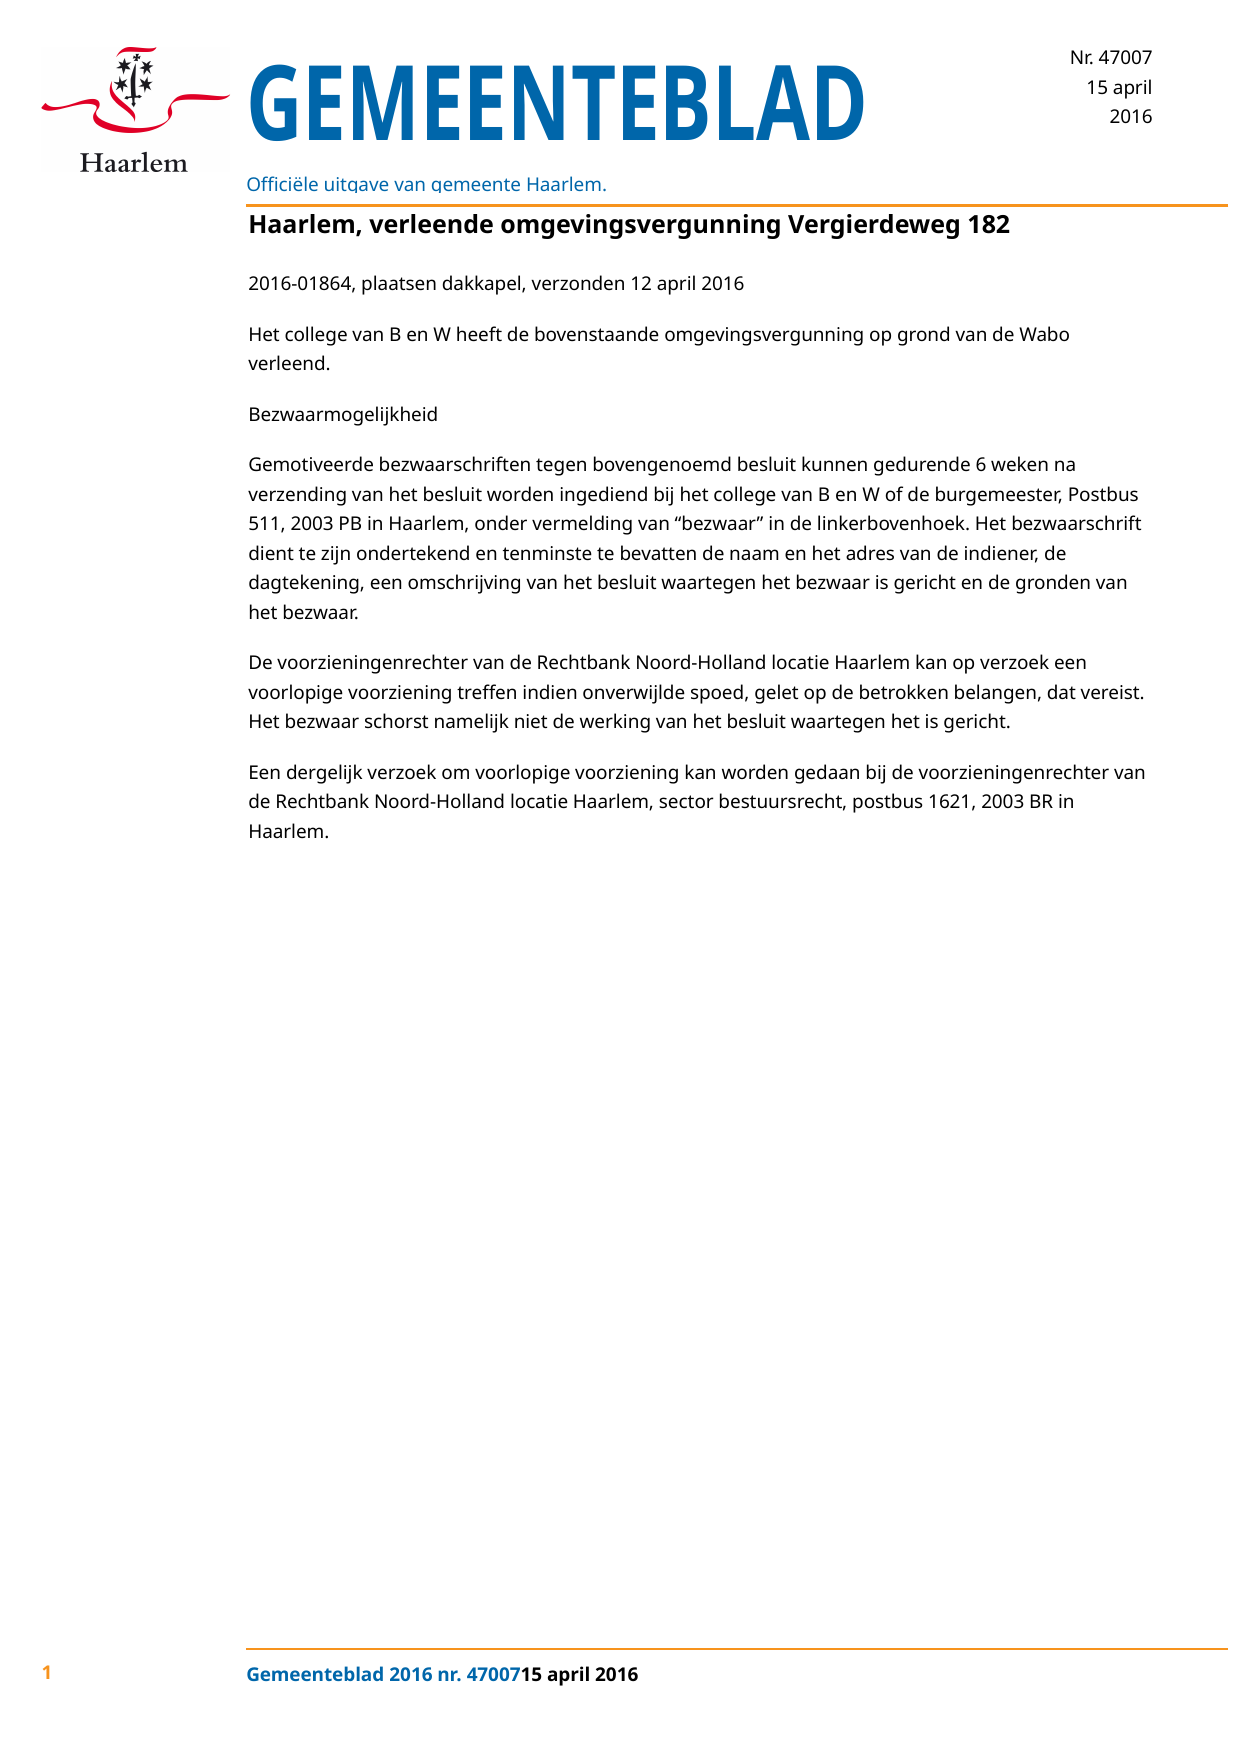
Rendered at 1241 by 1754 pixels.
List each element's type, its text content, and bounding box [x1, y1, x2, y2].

text Het college van B en W heeft de bovenstaande omgevingsvergunning op grond van de Wabo verleend. [248, 321, 1152, 376]
text Gemotiveerde bezwaarschriften tegen bovengenoemd besluit kunnen gedurende 6 weken na verzending van het besluit worden ingediend bij het college van B en W of de burgemeester, Postbus 511, 2003 PB in Haarlem, onder vermelding van “bezwaar” in de linkerbovenhoek. Het bezwaarschrift dient te zijn ondertekend en tenminste te bevatten de naam en het adres van de indiener, de dagtekening, een omschrijving van het besluit waartegen het bezwaar is gericht en de gronden van het bezwaar. [248, 451, 1152, 625]
text Haarlem, verleende omgevingsvergunning Vergierdeweg 182 [248, 207, 1152, 241]
text Bezwaarmogelijkheid [248, 401, 1152, 426]
text 2016-01864, plaatsen dakkapel, verzonden 12 april 2016 [248, 270, 1152, 296]
text De voorzieningenrechter van de Rechtbank Noord-Holland locatie Haarlem kan op verzoek een voorlopige voorziening treffen indien onverwijlde spoed, gelet op de betrokken belangen, dat vereist. Het bezwaar schorst namelijk niet de werking van het besluit waartegen het is gericht. [248, 649, 1152, 734]
text Een dergelijk verzoek om voorlopige voorziening kan worden gedaan bij de voorzieningenrechter van de Rechtbank Noord-Holland locatie Haarlem, sector bestuursrecht, postbus 1621, 2003 BR in Haarlem. [248, 759, 1152, 844]
picture [41, 47, 231, 172]
